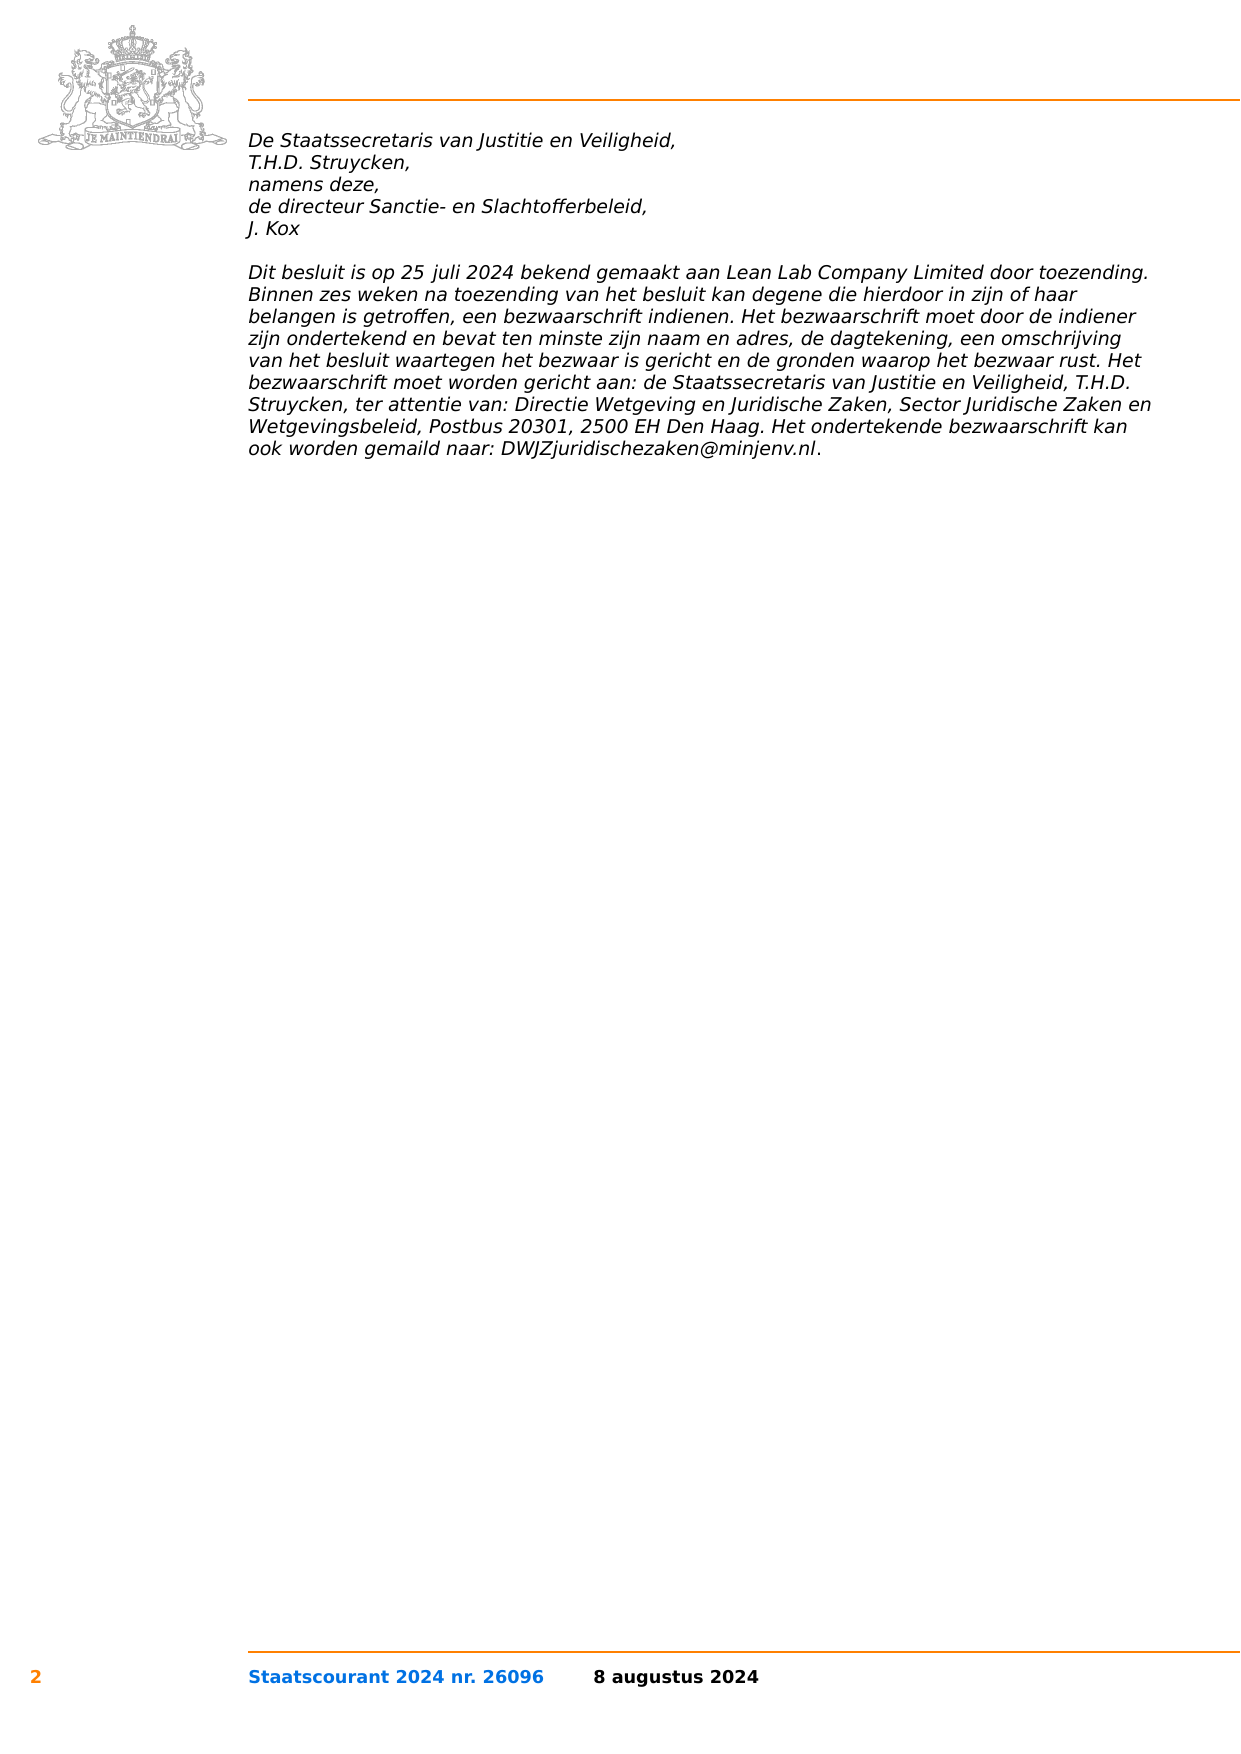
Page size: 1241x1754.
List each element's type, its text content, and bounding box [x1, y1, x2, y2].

text De Staatssecretaris van Justitie en Veiligheid, T.H.D. Struycken, namens deze, de directeur Sanctie- en Slachtofferbeleid, J. Kox [248, 130, 1163, 240]
picture [38, 25, 227, 150]
text Dit besluit is op 25 juli 2024 bekend gemaakt aan Lean Lab Company Limited door toezending. Binnen zes weken na toezending van het besluit kan degene die hierdoor in zijn of haar belangen is getroffen, een bezwaarschrift indienen. Het bezwaarschrift moet door de indiener zijn ondertekend en bevat ten minste zijn naam en adres, de dagtekening, een omschrijving van het besluit waartegen het bezwaar is gericht en de gronden waarop het bezwaar rust. Het bezwaarschrift moet worden gericht aan: de Staatssecretaris van Justitie en Veiligheid, T.H.D. Struycken, ter attentie van: Directie Wetgeving en Juridische Zaken, Sector Juridische Zaken en Wetgevingsbeleid, Postbus 20301, 2500 EH Den Haag. Het ondertekende bezwaarschrift kan ook worden gemaild naar: DWJZjuridischezaken@minjenv.nl. [248, 262, 1163, 459]
